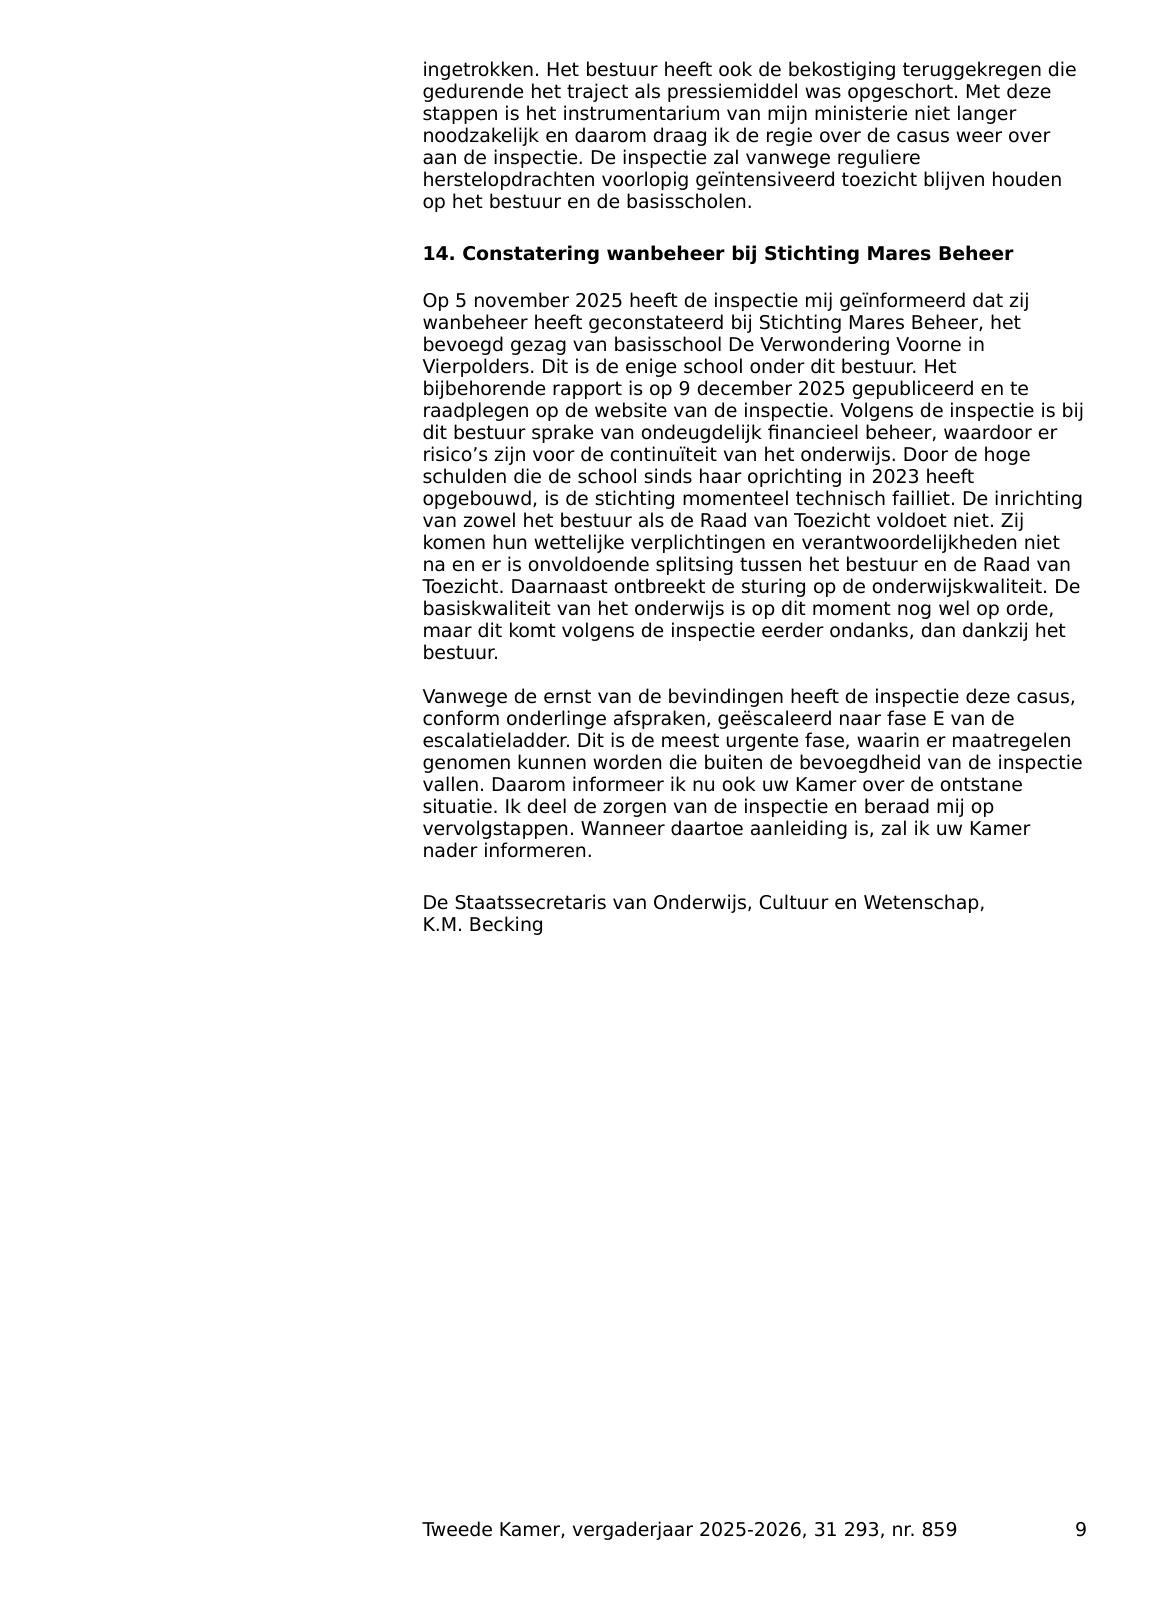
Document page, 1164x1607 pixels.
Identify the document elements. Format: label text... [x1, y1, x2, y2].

text Vanwege de ernst van de bevindingen heeft de inspectie deze casus, conform onderlinge afspraken, geëscaleerd naar fase E van de escalatieladder. Dit is de meest urgente fase, waarin er maatregelen genomen kunnen worden die buiten de bevoegdheid van de inspectie vallen. Daarom informeer ik nu ook uw Kamer over de ontstane situatie. Ik deel de zorgen van de inspectie en beraad mij op vervolgstappen. Wanneer daartoe aanleiding is, zal ik uw Kamer nader informeren. [422, 686, 1087, 862]
subtitle 14. Constatering wanbeheer bij Stichting Mares Beheer [422, 243, 1087, 265]
text Op 5 november 2025 heeft de inspectie mij geïnformeerd dat zij wanbeheer heeft geconstateerd bij Stichting Mares Beheer, het bevoegd gezag van basisschool De Verwondering Voorne in Vierpolders. Dit is de enige school onder dit bestuur. Het bijbehorende rapport is op 9 december 2025 gepubliceerd en te raadplegen op de website van de inspectie. Volgens de inspectie is bij dit bestuur sprake van ondeugdelijk financieel beheer, waardoor er risico’s zijn voor de continuïteit van het onderwijs. Door de hoge schulden die de school sinds haar oprichting in 2023 heeft opgebouwd, is de stichting momenteel technisch failliet. De inrichting van zowel het bestuur als de Raad van Toezicht voldoet niet. Zij komen hun wettelijke verplichtingen en verantwoordelijkheden niet na en er is onvoldoende splitsing tussen het bestuur en de Raad van Toezicht. Daarnaast ontbreekt de sturing op de onderwijskwaliteit. De basiskwaliteit van het onderwijs is op dit moment nog wel op orde, maar dit komt volgens de inspectie eerder ondanks, dan dankzij het bestuur. [422, 290, 1087, 663]
text De Staatssecretaris van Onderwijs, Cultuur en Wetenschap, K.M. Becking [422, 892, 1087, 936]
text ingetrokken. Het bestuur heeft ook de bekostiging teruggekregen die gedurende het traject als pressiemiddel was opgeschort. Met deze stappen is het instrumentarium van mijn ministerie niet langer noodzakelijk en daarom draag ik de regie over de casus weer over aan de inspectie. De inspectie zal vanwege reguliere herstelopdrachten voorlopig geïntensiveerd toezicht blijven houden op het bestuur en de basisscholen. [422, 59, 1087, 213]
